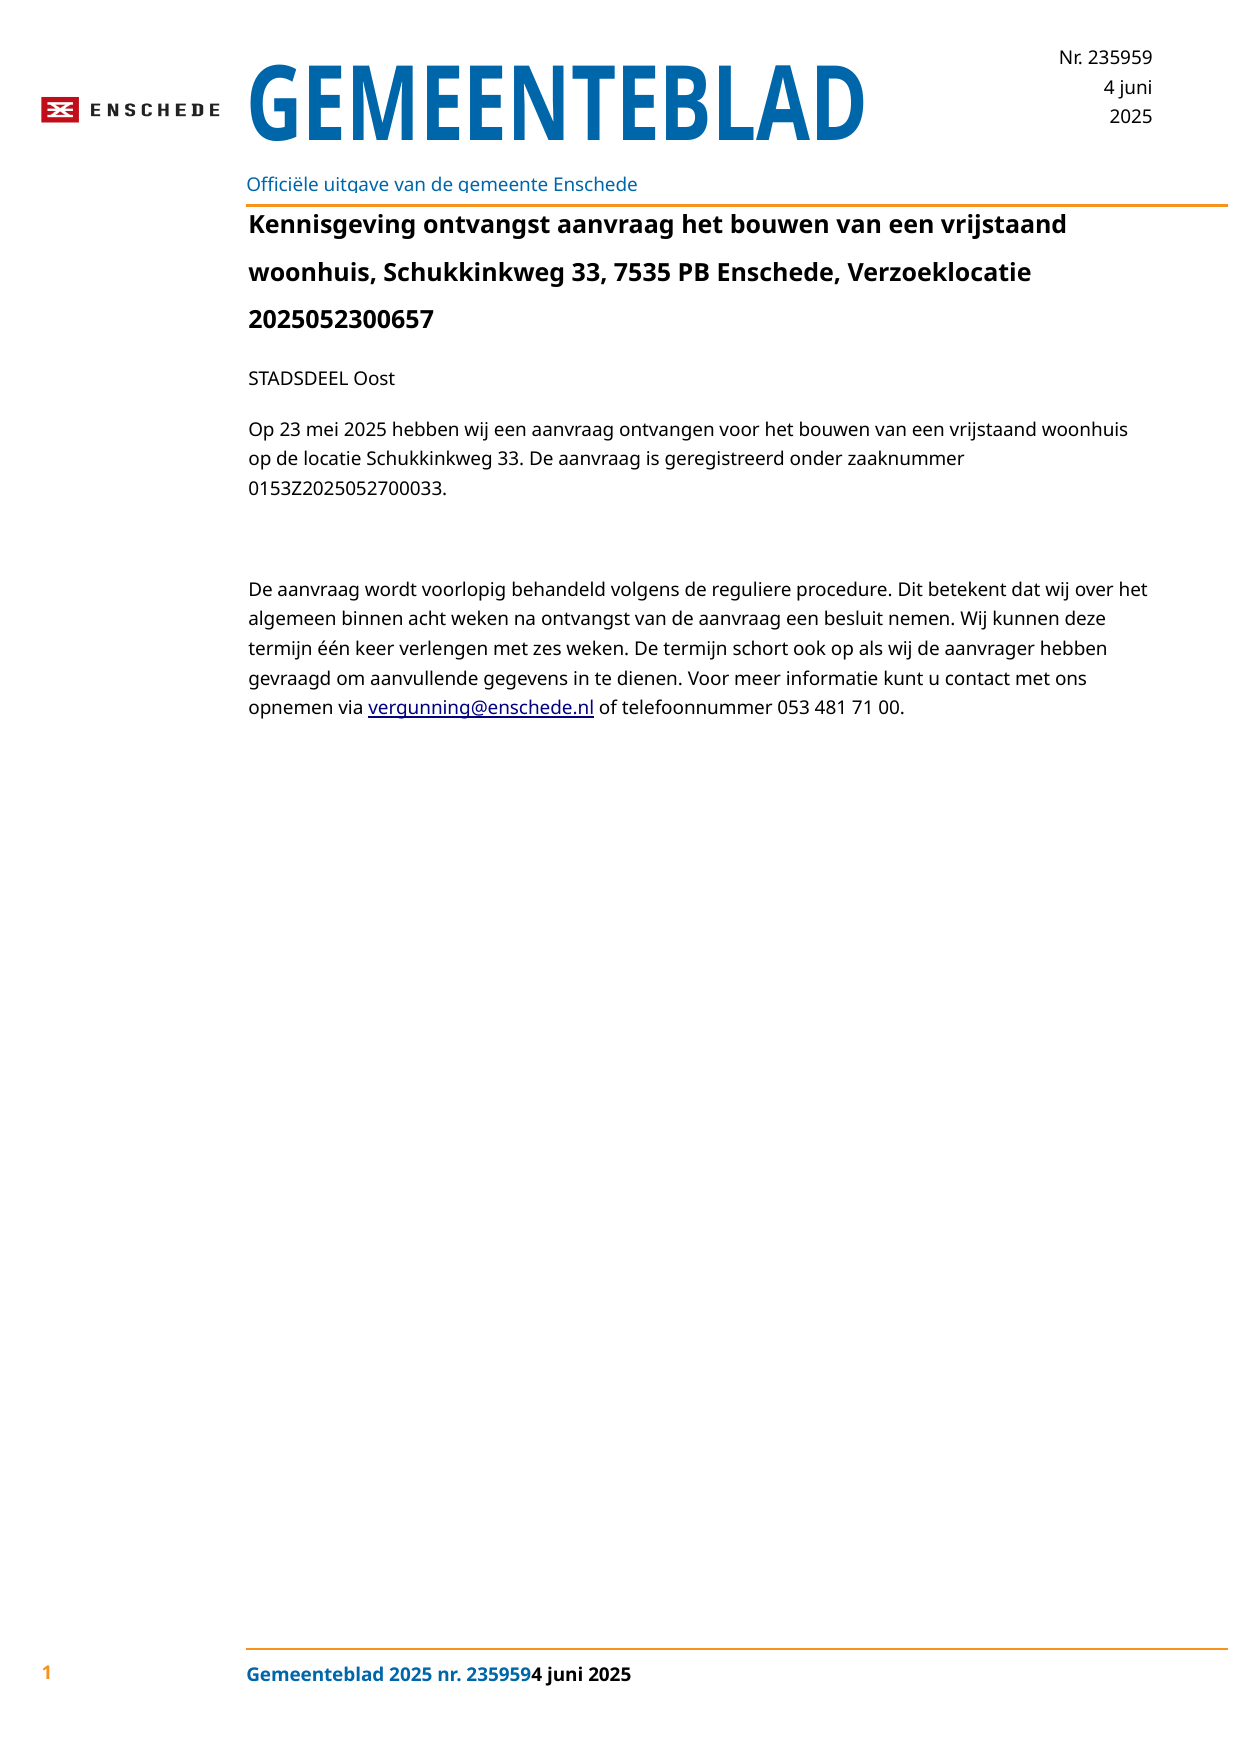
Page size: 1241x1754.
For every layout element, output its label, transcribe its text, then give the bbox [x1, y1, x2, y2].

picture [41, 47, 231, 172]
text Op 23 mei 2025 hebben wij een aanvraag ontvangen voor het bouwen van een vrijstaand woonhuis op de locatie Schukkinkweg 33. De aanvraag is geregistreerd onder zaaknummer 0153Z2025052700033. [248, 416, 1152, 501]
text De aanvraag wordt voorlopig behandeld volgens de reguliere procedure. Dit betekent dat wij over het algemeen binnen acht weken na ontvangst van de aanvraag een besluit nemen. Wij kunnen deze termijn één keer verlengen met zes weken. De termijn schort ook op als wij de aanvrager hebben gevraagd om aanvullende gegevens in te dienen. Voor meer informatie kunt u contact met ons opnemen via vergunning@enschede.nl of telefoonnummer 053 481 71 00. [248, 576, 1152, 720]
text STADSDEEL Oost [248, 366, 1152, 391]
text Kennisgeving ontvangst aanvraag het bouwen van een vrijstaand woonhuis, Schukkinkweg 33, 7535 PB Enschede, Verzoeklocatie 2025052300657 [248, 207, 1152, 336]
